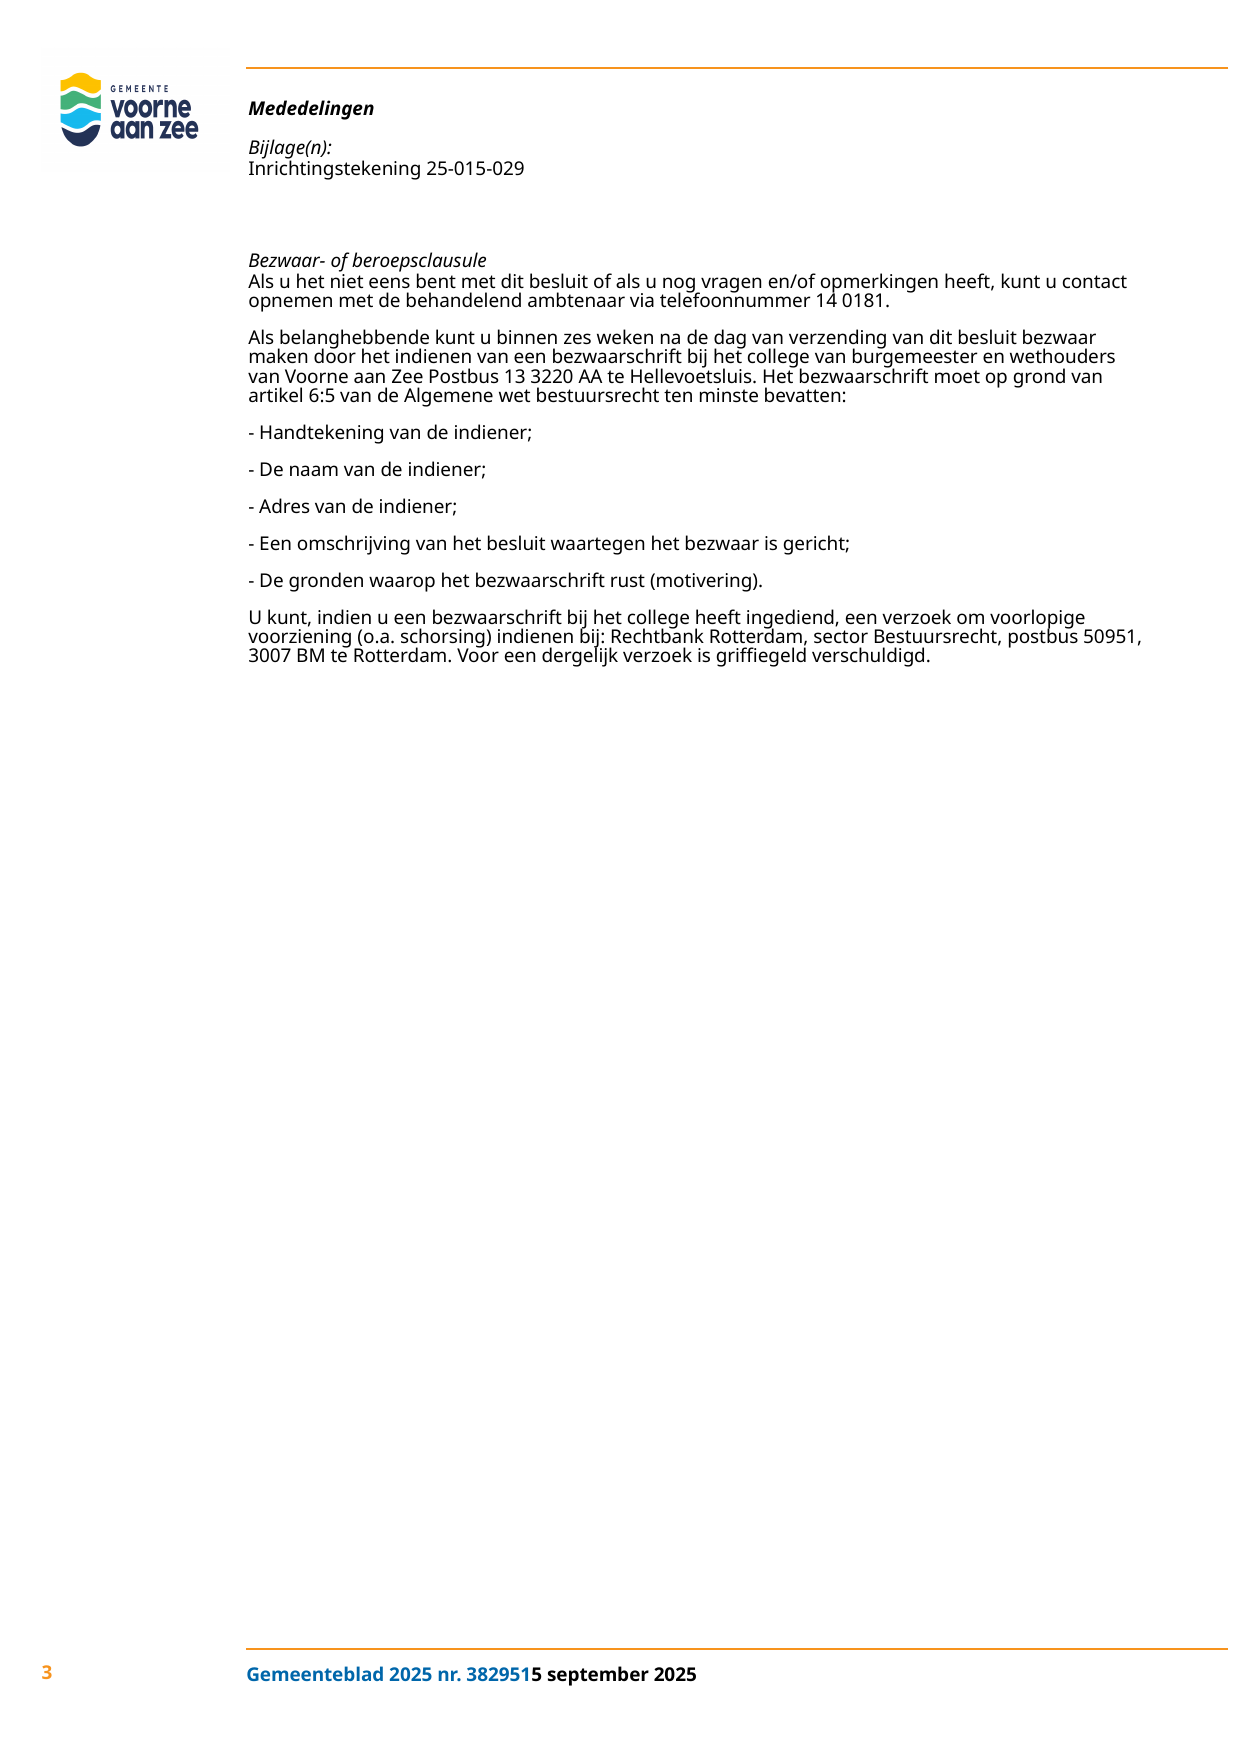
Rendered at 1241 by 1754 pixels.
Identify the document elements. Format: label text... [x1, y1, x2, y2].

picture [41, 47, 231, 172]
text U kunt, indien u een bezwaarschrift bij het college heeft ingediend, een verzoek om voorlopige voorziening (o.a. schorsing) indienen bij: Rechtbank Rotterdam, sector Bestuursrecht, postbus 50951, 3007 BM te Rotterdam. Voor een dergelijk verzoek is griffiegeld verschuldigd. [248, 609, 1152, 667]
text Bezwaar- of beroepsclausule [248, 247, 1152, 273]
text - Adres van de indiener; [248, 498, 1152, 517]
text Als belanghebbende kunt u binnen zes weken na de dag van verzending van dit besluit bezwaar maken door het indienen van een bezwaarschrift bij het college van burgemeester en wethouders van Voorne aan Zee Postbus 13 3220 AA te Hellevoetsluis. Het bezwaarschrift moet op grond van artikel 6:5 van de Algemene wet bestuursrecht ten minste bevatten: [248, 329, 1152, 406]
text - Een omschrijving van het besluit waartegen het bezwaar is gericht; [248, 535, 1152, 554]
text Bijlage(n): [248, 134, 1152, 160]
text Inrichtingstekening 25-015-029 [248, 160, 1152, 179]
text Mededelingen [248, 95, 1152, 121]
text Als u het niet eens bent met dit besluit of als u nog vragen en/of opmerkingen heeft, kunt u contact opnemen met de behandelend ambtenaar via telefoonnummer 14 0181. [248, 273, 1152, 312]
text - Handtekening van de indiener; [248, 424, 1152, 443]
text - De naam van de indiener; [248, 461, 1152, 480]
text - De gronden waarop het bezwaarschrift rust (motivering). [248, 572, 1152, 591]
